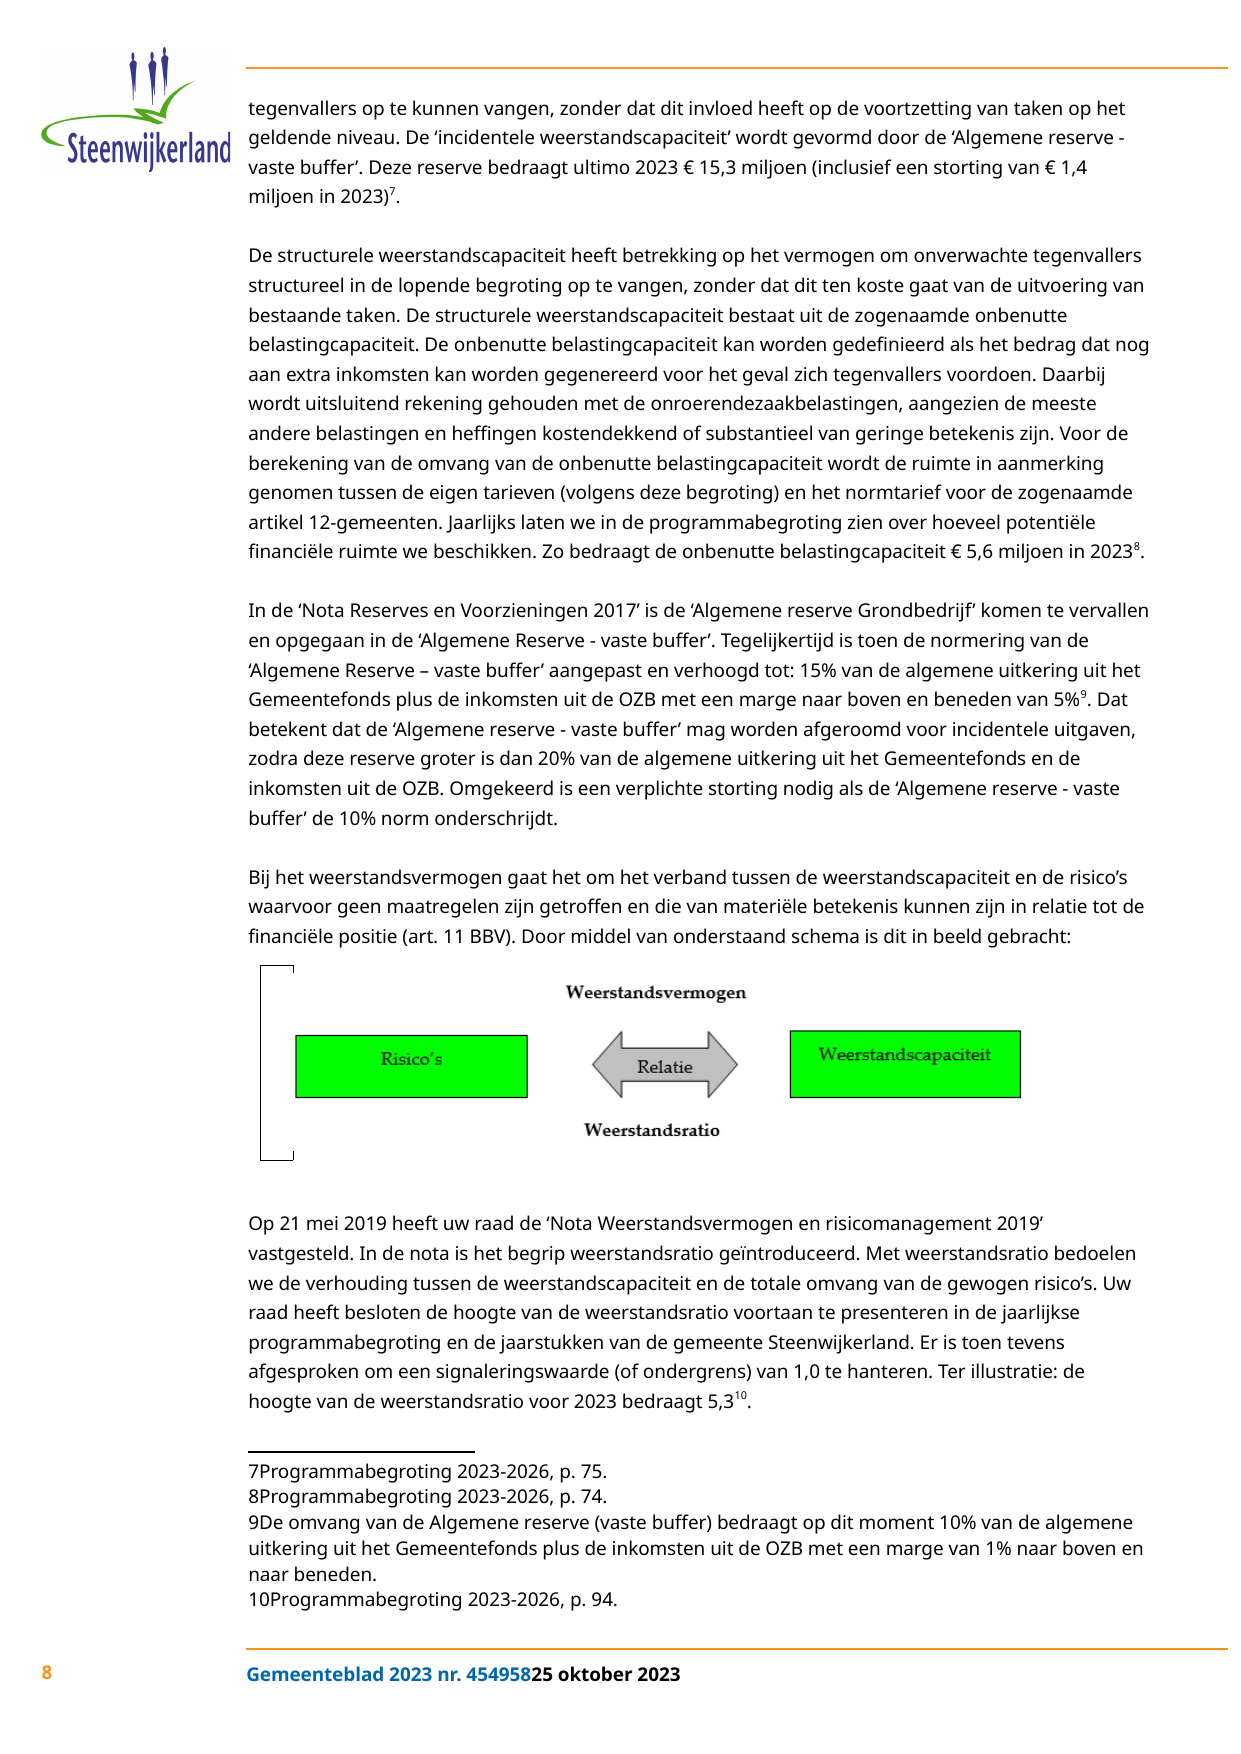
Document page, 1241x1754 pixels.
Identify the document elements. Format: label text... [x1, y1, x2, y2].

text Bij het weerstandsvermogen gaat het om het verband tussen de weerstandscapaciteit en de risico’s waarvoor geen maatregelen zijn getroffen en die van materiële betekenis kunnen zijn in relatie tot de financiële positie (art. 11 BBV). Door middel van onderstaand schema is dit in beeld gebracht: [248, 864, 1152, 949]
text In de ‘Nota Reserves en Voorzieningen 2017’ is de ‘Algemene reserve Grondbedrijf’ komen te vervallen en opgegaan in de ‘Algemene Reserve - vaste buffer’. Tegelijkertijd is toen de normering van de ‘Algemene Reserve – vaste buffer’ aangepast en verhoogd tot: 15% van de algemene uitkering uit het Gemeentefonds plus de inkomsten uit de OZB met een marge naar boven en beneden van 5%. Dat betekent dat de ‘Algemene reserve - vaste buffer’ mag worden afgeroomd voor incidentele uitgaven, zodra deze reserve groter is dan 20% van de algemene uitkering uit het Gemeentefonds en de inkomsten uit de OZB. Omgekeerd is een verplichte storting nodig als de ‘Algemene reserve - vaste buffer’ de 10% norm onderschrijdt. [248, 598, 1152, 831]
text De structurele weerstandscapaciteit heeft betrekking op het vermogen om onverwachte tegenvallers structureel in de lopende begroting op te vangen, zonder dat dit ten koste gaat van de uitvoering van bestaande taken. De structurele weerstandscapaciteit bestaat uit de zogenaamde onbenutte belastingcapaciteit. De onbenutte belastingcapaciteit kan worden gedefinieerd als het bedrag dat nog aan extra inkomsten kan worden gegenereerd voor het geval zich tegenvallers voordoen. Daarbij wordt uitsluitend rekening gehouden met de onroerendezaakbelastingen, aangezien de meeste andere belastingen en heffingen kostendekkend of substantieel van geringe betekenis zijn. Voor de berekening van de omvang van de onbenutte belastingcapaciteit wordt de ruimte in aanmerking genomen tussen de eigen tarieven (volgens deze begroting) en het normtarief voor de zogenaamde artikel 12-gemeenten. Jaarlijks laten we in de programmabegroting zien over hoeveel potentiële financiële ruimte we beschikken. Zo bedraagt de onbenutte belastingcapaciteit € 5,6 miljoen in 2023. [248, 243, 1152, 564]
picture [41, 47, 231, 172]
picture [268, 973, 1036, 1151]
text Programmabegroting 2023-2026, p. 75. [248, 1458, 1152, 1483]
text Op 21 mei 2019 heeft uw raad de ‘Nota Weerstandsvermogen en risicomanagement 2019’ vastgesteld. In de nota is het begrip weerstandsratio geïntroduceerd. Met weerstandsratio bedoelen we de verhouding tussen de weerstandscapaciteit en de totale omvang van de gewogen risico’s. Uw raad heeft besloten de hoogte van de weerstandsratio voortaan te presenteren in de jaarlijkse programmabegroting en de jaarstukken van de gemeente Steenwijkerland. Er is toen tevens afgesproken om een signaleringswaarde (of ondergrens) van 1,0 te hanteren. Ter illustratie: de hoogte van de weerstandsratio voor 2023 bedraagt 5,3. [248, 1211, 1152, 1414]
text De omvang van de Algemene reserve (vaste buffer) bedraagt op dit moment 10% van de algemene uitkering uit het Gemeentefonds plus de inkomsten uit de OZB met een marge van 1% naar boven en naar beneden. [248, 1509, 1152, 1586]
text tegenvallers op te kunnen vangen, zonder dat dit invloed heeft op de voortzetting van taken op het geldende niveau. De ‘incidentele weerstandscapaciteit’ wordt gevormd door de ‘Algemene reserve - vaste buffer’. Deze reserve bedraagt ultimo 2023 € 15,3 miljoen (inclusief een storting van € 1,4 miljoen in 2023). [248, 95, 1152, 209]
text Programmabegroting 2023-2026, p. 94. [248, 1586, 1152, 1612]
text Programmabegroting 2023-2026, p. 74. [248, 1483, 1152, 1509]
